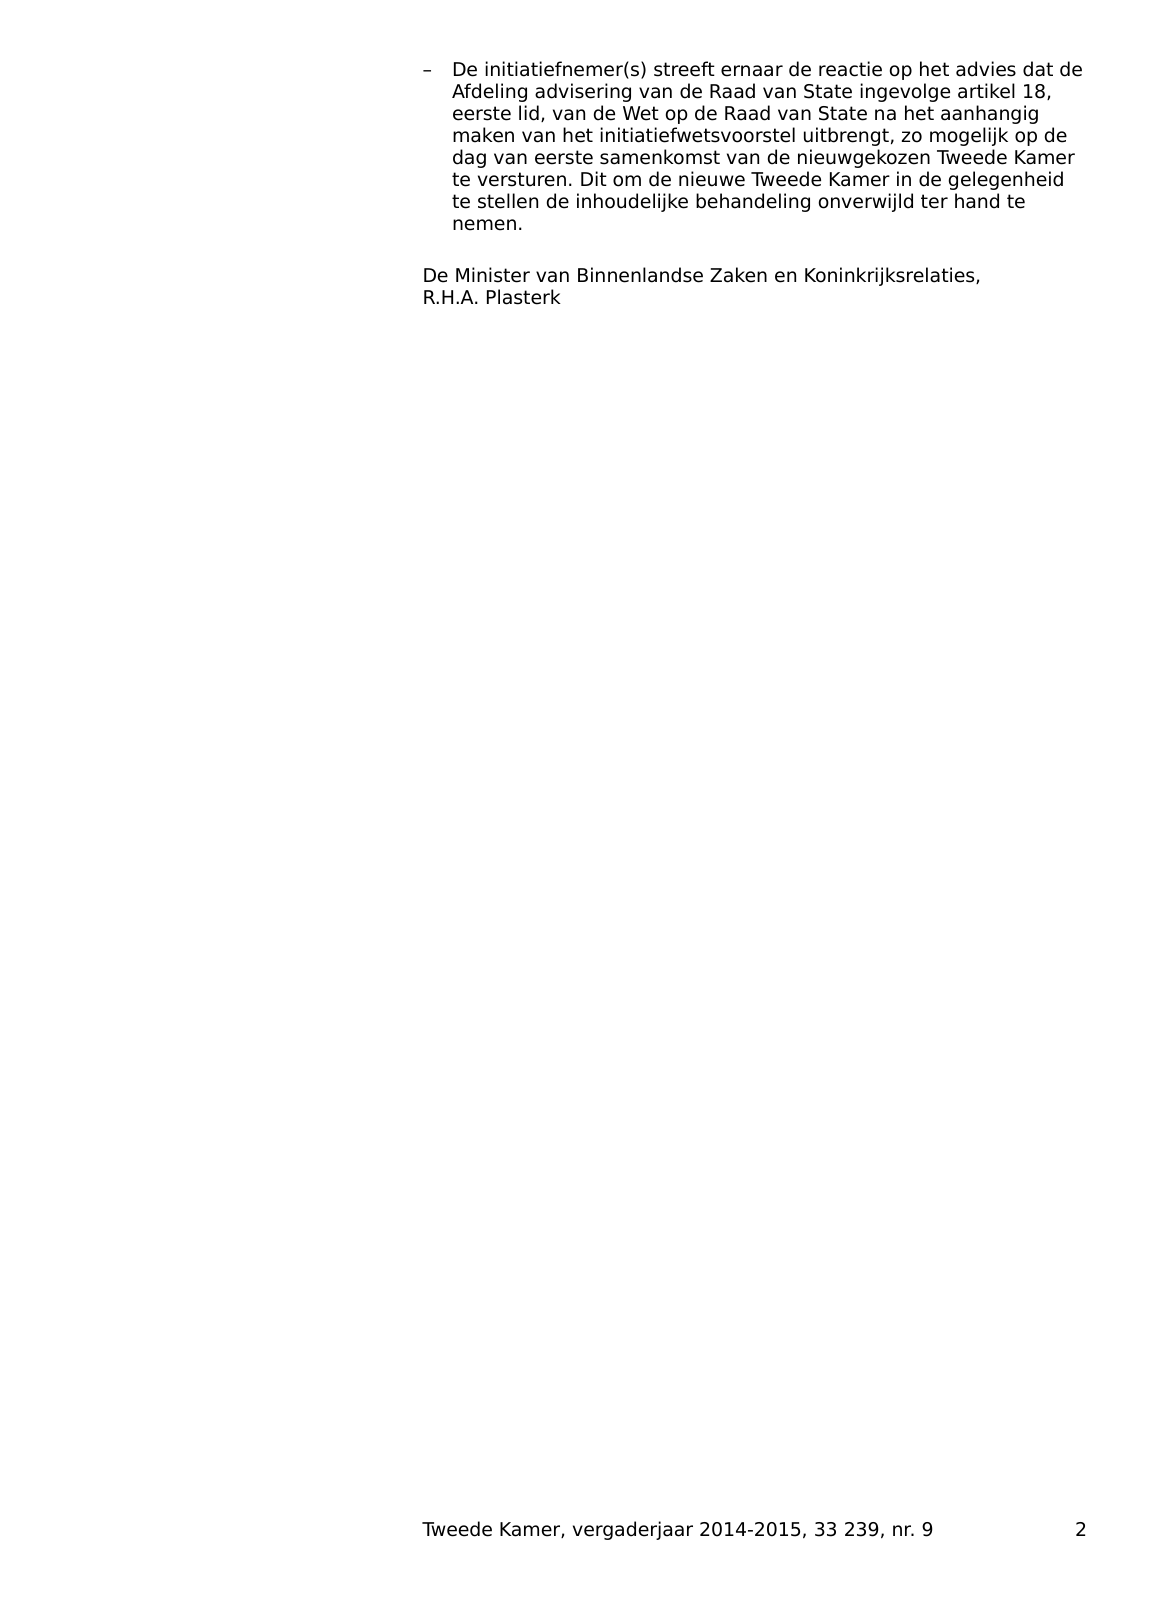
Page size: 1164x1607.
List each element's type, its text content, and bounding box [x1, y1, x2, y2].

text – De initiatiefnemer(s) streeft ernaar de reactie op het advies dat de Afdeling advisering van de Raad van State ingevolge artikel 18, eerste lid, van de Wet op de Raad van State na het aanhangig maken van het initiatiefwetsvoorstel uitbrengt, zo mogelijk op de dag van eerste samenkomst van de nieuwgekozen Tweede Kamer te versturen. Dit om de nieuwe Tweede Kamer in de gelegenheid te stellen de inhoudelijke behandeling onverwijld ter hand te nemen. [422, 59, 1087, 235]
text De Minister van Binnenlandse Zaken en Koninkrijksrelaties, R.H.A. Plasterk [422, 265, 1087, 309]
